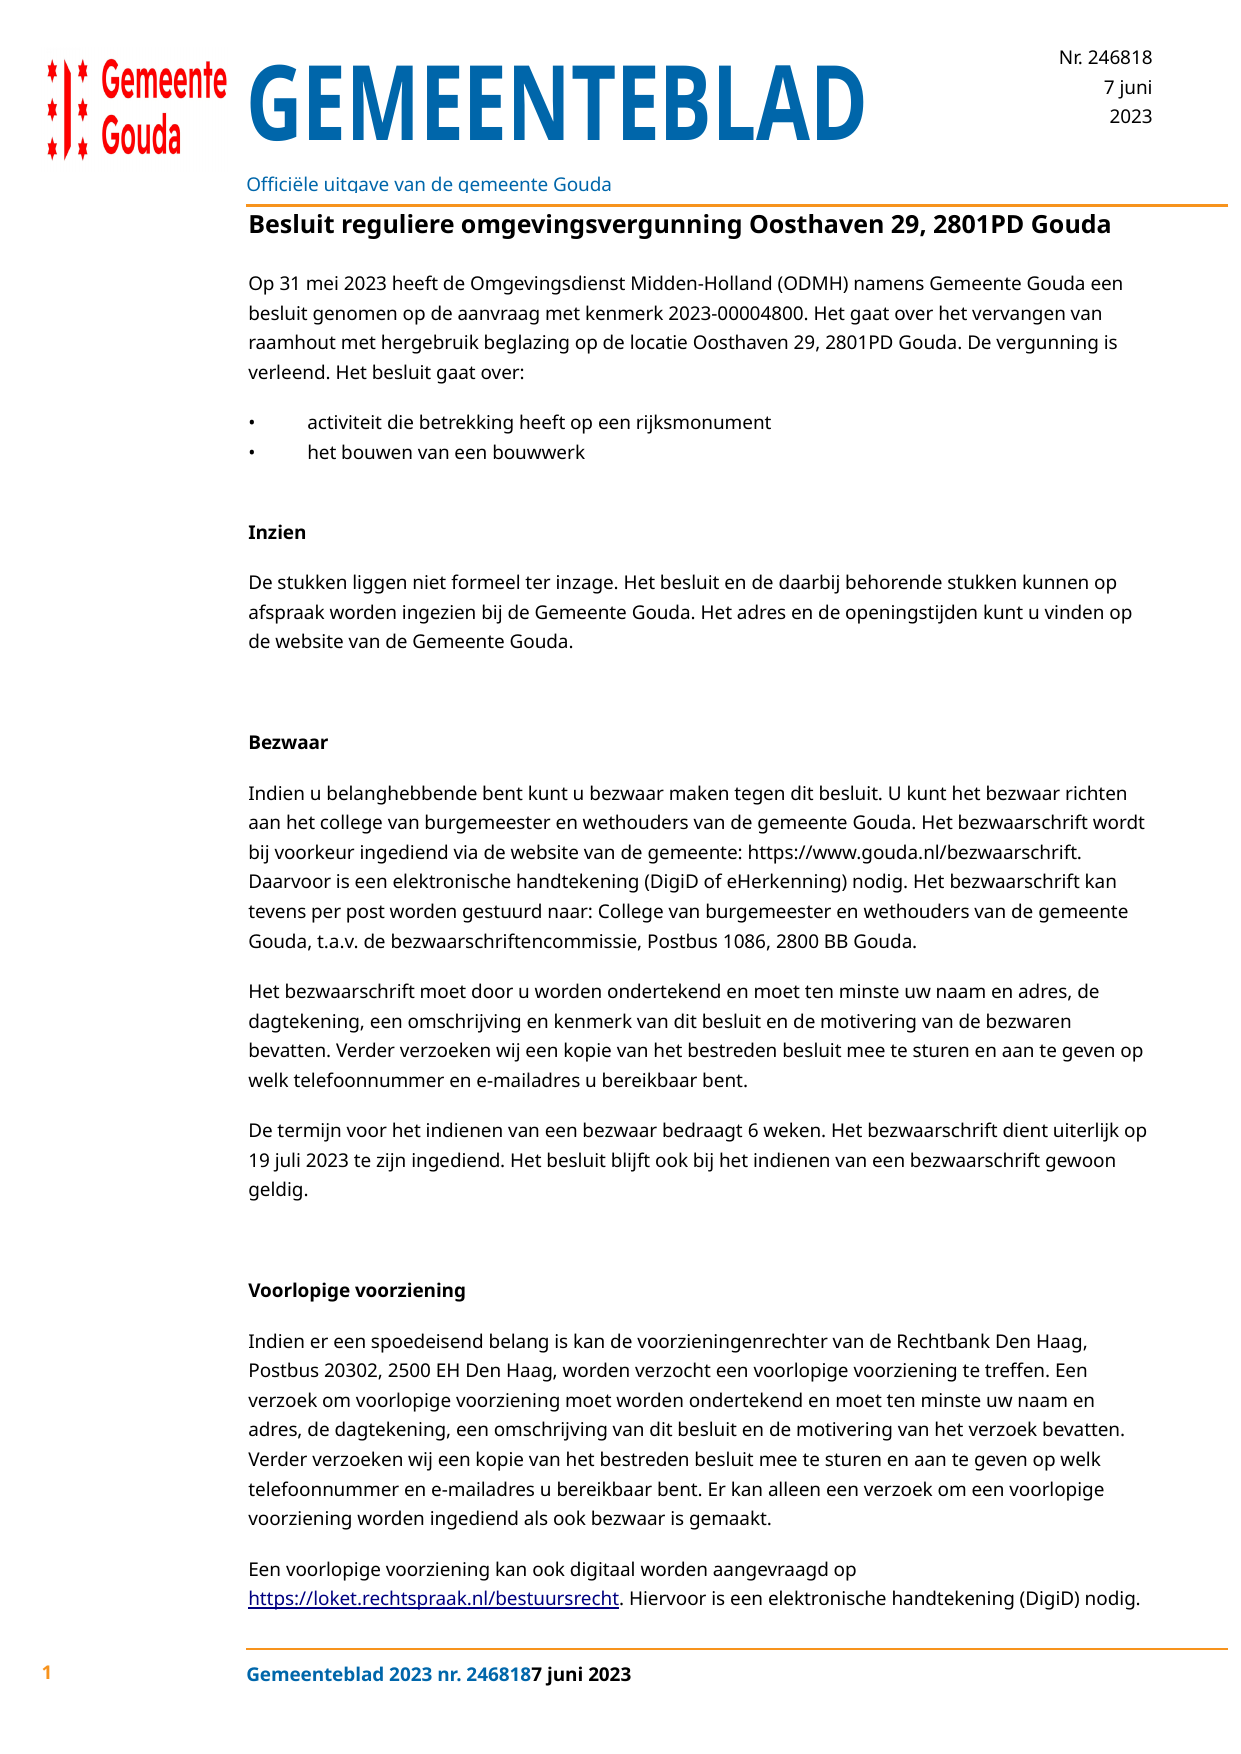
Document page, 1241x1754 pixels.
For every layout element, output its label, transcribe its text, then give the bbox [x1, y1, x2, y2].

text Een voorlopige voorziening kan ook digitaal worden aangevraagd op https://loket.rechtspraak.nl/bestuursrecht. Hiervoor is een elektronische handtekening (DigiD) nodig. [248, 1556, 1152, 1611]
text Op 31 mei 2023 heeft de Omgevingsdienst Midden-Holland (ODMH) namens Gemeente Gouda een besluit genomen op de aanvraag met kenmerk 2023-00004800. Het gaat over het vervangen van raamhout met hergebruik beglazing op de locatie Oosthaven 29, 2801PD Gouda. De vergunning is verleend. Het besluit gaat over: [248, 270, 1152, 385]
picture [41, 47, 231, 172]
text De termijn voor het indienen van een bezwaar bedraagt 6 weken. Het bezwaarschrift dient uiterlijk op 19 juli 2023 te zijn ingediend. Het besluit blijft ook bij het indienen van een bezwaarschrift gewoon geldig. [248, 1117, 1152, 1202]
text Bezwaar [248, 729, 1152, 755]
text Voorlopige voorziening [248, 1277, 1152, 1303]
text De stukken liggen niet formeel ter inzage. Het besluit en de daarbij behorende stukken kunnen op afspraak worden ingezien bij de Gemeente Gouda. Het adres en de openingstijden kunt u vinden op de website van de Gemeente Gouda. [248, 569, 1152, 654]
text Indien er een spoedeisend belang is kan de voorzieningenrechter van de Rechtbank Den Haag, Postbus 20302, 2500 EH Den Haag, worden verzocht een voorlopige voorziening te treffen. Een verzoek om voorlopige voorziening moet worden ondertekend en moet ten minste uw naam en adres, de dagtekening, een omschrijving van dit besluit en de motivering van het verzoek bevatten. Verder verzoeken wij een kopie van het bestreden besluit mee te sturen en aan te geven op welk telefoonnummer en e-mailadres u bereikbaar bent. Er kan alleen een verzoek om een voorlopige voorziening worden ingediend als ook bezwaar is gemaakt. [248, 1328, 1152, 1531]
text Inzien [248, 519, 1152, 545]
list het bouwen van een bouwwerk [248, 439, 1152, 465]
text Indien u belanghebbende bent kunt u bezwaar maken tegen dit besluit. U kunt het bezwaar richten aan het college van burgemeester en wethouders van de gemeente Gouda. Het bezwaarschrift wordt bij voorkeur ingediend via de website van de gemeente: https://www.gouda.nl/bezwaarschrift. Daarvoor is een elektronische handtekening (DigiD of eHerkenning) nodig. Het bezwaarschrift kan tevens per post worden gestuurd naar: College van burgemeester en wethouders van de gemeente Gouda, t.a.v. de bezwaarschriftencommissie, Postbus 1086, 2800 BB Gouda. [248, 780, 1152, 953]
text Het bezwaarschrift moet door u worden ondertekend en moet ten minste uw naam en adres, de dagtekening, een omschrijving en kenmerk van dit besluit en de motivering van de bezwaren bevatten. Verder verzoeken wij een kopie van het bestreden besluit mee te sturen en aan te geven op welk telefoonnummer en e-mailadres u bereikbaar bent. [248, 978, 1152, 1093]
list activiteit die betrekking heeft op een rijksmonument [248, 409, 1152, 435]
text Besluit reguliere omgevingsvergunning Oosthaven 29, 2801PD Gouda [248, 207, 1152, 241]
